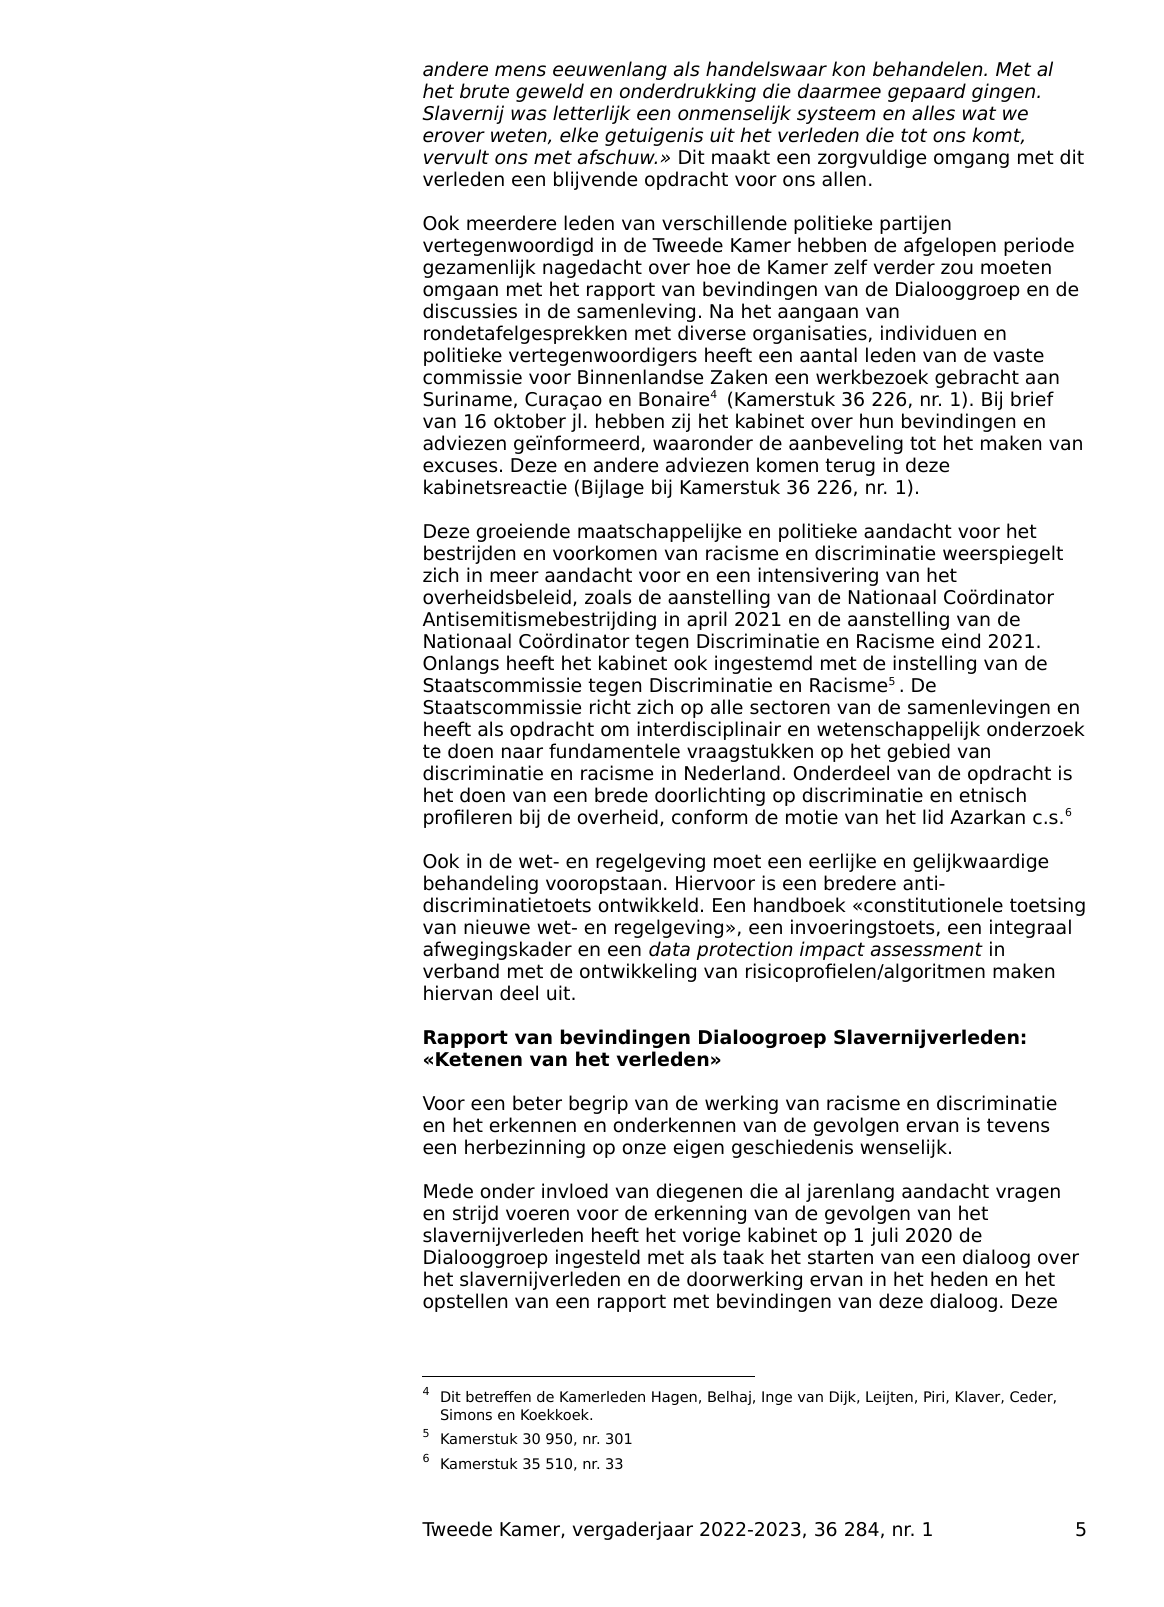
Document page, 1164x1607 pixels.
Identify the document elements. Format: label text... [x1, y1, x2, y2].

text Kamerstuk 35 510, nr. 33 [422, 1452, 1087, 1474]
text andere mens eeuwenlang als handelswaar kon behandelen. Met al het brute geweld en onderdrukking die daarmee gepaard gingen. Slavernij was letterlijk een onmenselijk systeem en alles wat we erover weten, elke getuigenis uit het verleden die tot ons komt, vervult ons met afschuw.» Dit maakt een zorgvuldige omgang met dit verleden een blijvende opdracht voor ons allen. [422, 59, 1087, 191]
text Ook meerdere leden van verschillende politieke partijen vertegenwoordigd in de Tweede Kamer hebben de afgelopen periode gezamenlijk nagedacht over hoe de Kamer zelf verder zou moeten omgaan met het rapport van bevindingen van de Dialooggroep en de discussies in de samenleving. Na het aangaan van rondetafelgesprekken met diverse organisaties, individuen en politieke vertegenwoordigers heeft een aantal leden van de vaste commissie voor Binnenlandse Zaken een werkbezoek gebracht aan Suriname, Curaçao en Bonaire (Kamerstuk 36 226, nr. 1). Bij brief van 16 oktober jl. hebben zij het kabinet over hun bevindingen en adviezen geïnformeerd, waaronder de aanbeveling tot het maken van excuses. Deze en andere adviezen komen terug in deze kabinetsreactie (Bijlage bij Kamerstuk 36 226, nr. 1). [422, 213, 1087, 499]
text Ook in de wet- en regelgeving moet een eerlijke en gelijkwaardige behandeling vooropstaan. Hiervoor is een bredere anti-discriminatietoets ontwikkeld. Een handboek «constitutionele toetsing van nieuwe wet- en regelgeving», een invoeringstoets, een integraal afwegingskader en een data protection impact assessment in verband met de ontwikkeling van risicoprofielen/algoritmen maken hiervan deel uit. [422, 851, 1087, 1005]
subtitle Rapport van bevindingen Dialoogroep Slavernijverleden: «Ketenen van het verleden» [422, 1027, 1087, 1071]
text Kamerstuk 30 950, nr. 301 [422, 1427, 1087, 1449]
text Deze groeiende maatschappelijke en politieke aandacht voor het bestrijden en voorkomen van racisme en discriminatie weerspiegelt zich in meer aandacht voor en een intensivering van het overheidsbeleid, zoals de aanstelling van de Nationaal Coördinator Antisemitismebestrijding in april 2021 en de aanstelling van de Nationaal Coördinator tegen Discriminatie en Racisme eind 2021. Onlangs heeft het kabinet ook ingestemd met de instelling van de Staatscommissie tegen Discriminatie en Racisme. De Staatscommissie richt zich op alle sectoren van de samenlevingen en heeft als opdracht om interdisciplinair en wetenschappelijk onderzoek te doen naar fundamentele vraagstukken op het gebied van discriminatie en racisme in Nederland. Onderdeel van de opdracht is het doen van een brede doorlichting op discriminatie en etnisch profileren bij de overheid, conform de motie van het lid Azarkan c.s. [422, 521, 1087, 829]
text Mede onder invloed van diegenen die al jarenlang aandacht vragen en strijd voeren voor de erkenning van de gevolgen van het slavernijverleden heeft het vorige kabinet op 1 juli 2020 de Dialooggroep ingesteld met als taak het starten van een dialoog over het slavernijverleden en de doorwerking ervan in het heden en het opstellen van een rapport met bevindingen van deze dialoog. Deze [422, 1181, 1087, 1313]
text Voor een beter begrip van de werking van racisme en discriminatie en het erkennen en onderkennen van de gevolgen ervan is tevens een herbezinning op onze eigen geschiedenis wenselijk. [422, 1093, 1087, 1159]
text Dit betreffen de Kamerleden Hagen, Belhaj, Inge van Dijk, Leijten, Piri, Klaver, Ceder, Simons en Koekkoek. [422, 1385, 1087, 1424]
